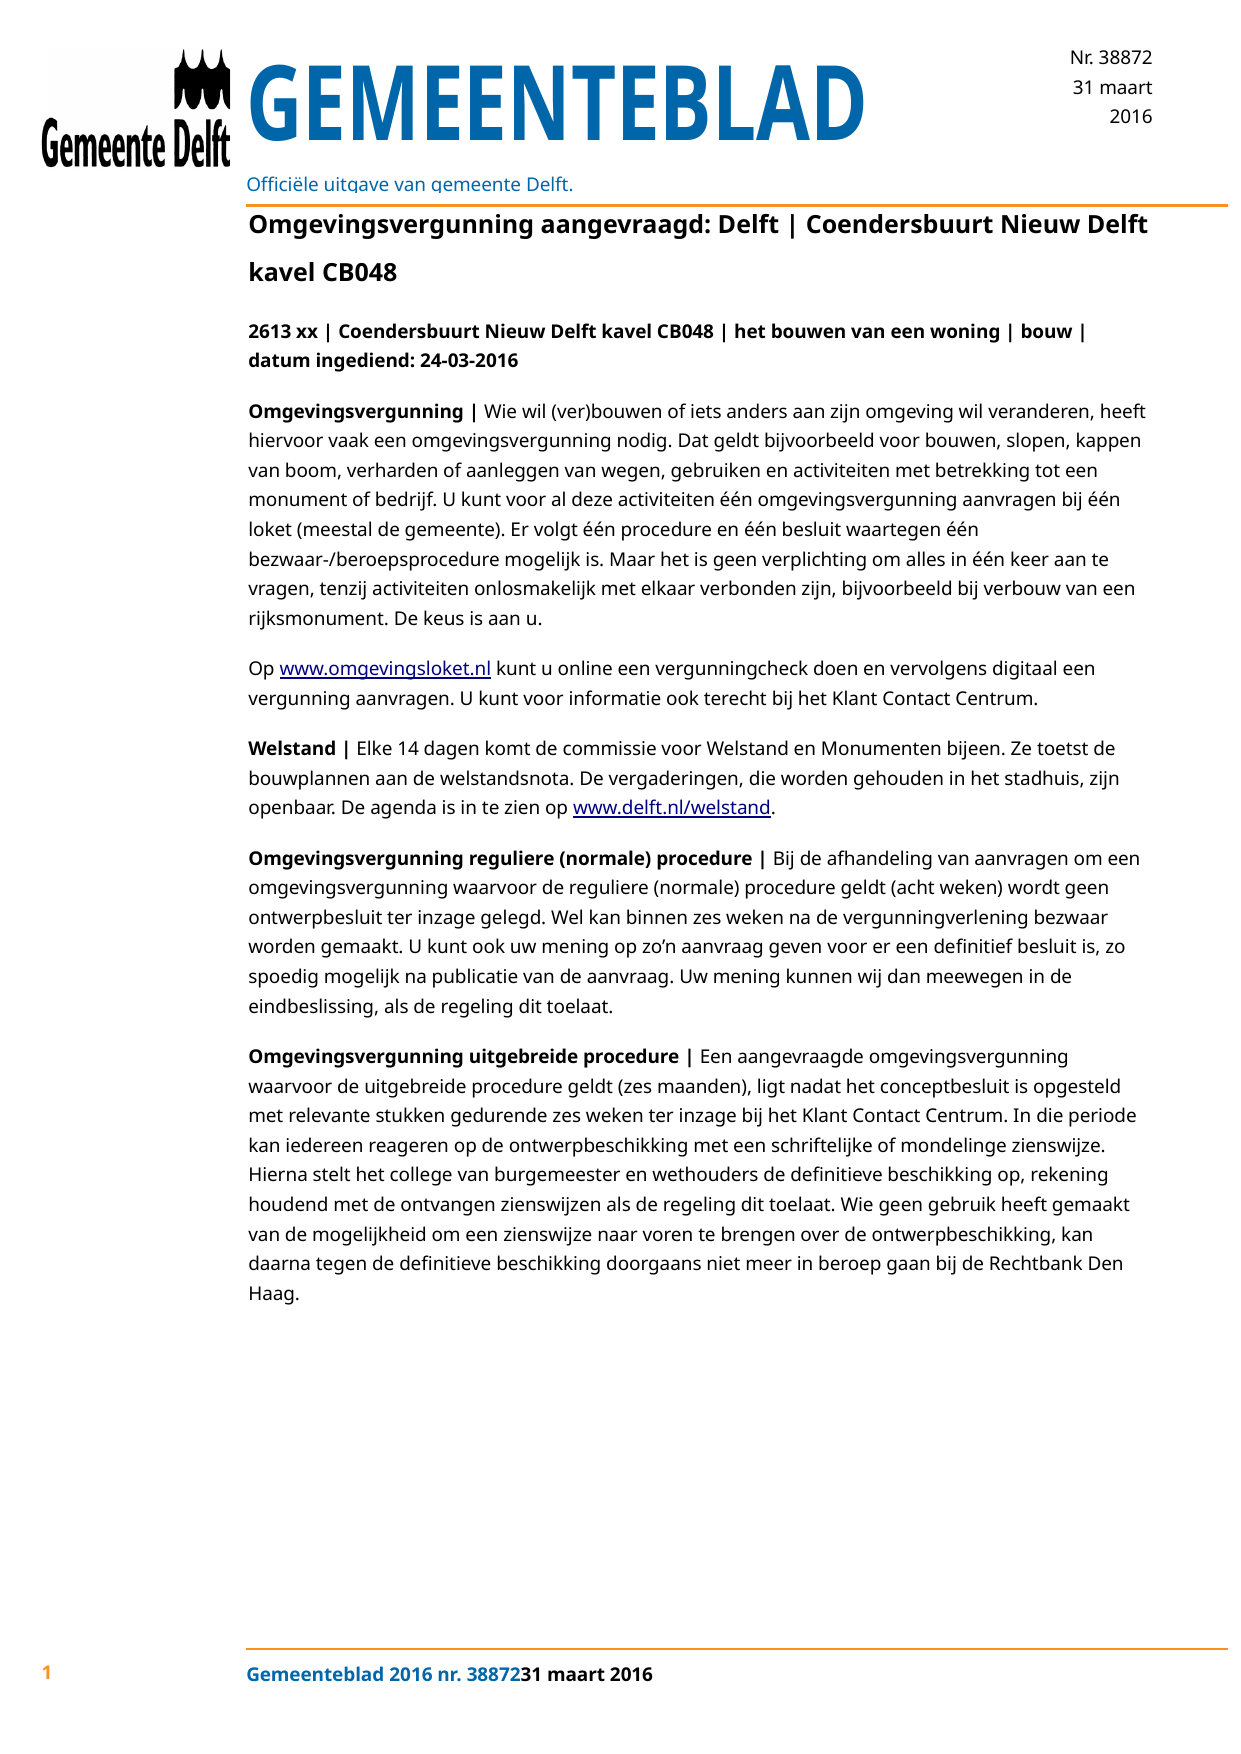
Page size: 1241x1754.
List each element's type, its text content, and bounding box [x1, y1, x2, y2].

text Omgevingsvergunning reguliere (normale) procedure | Bij de afhandeling van aanvragen om een omgevingsvergunning waarvoor de reguliere (normale) procedure geldt (acht weken) wordt geen ontwerpbesluit ter inzage gelegd. Wel kan binnen zes weken na de vergunningverlening bezwaar worden gemaakt. U kunt ook uw mening op zo’n aanvraag geven voor er een definitief besluit is, zo spoedig mogelijk na publicatie van de aanvraag. Uw mening kunnen wij dan meewegen in de eindbeslissing, als de regeling dit toelaat. [248, 845, 1152, 1019]
text Omgevingsvergunning aangevraagd: Delft | Coendersbuurt Nieuw Delft kavel CB048 [248, 207, 1152, 288]
text Omgevingsvergunning uitgebreide procedure | Een aangevraagde omgevingsvergunning waarvoor de uitgebreide procedure geldt (zes maanden), ligt nadat het conceptbesluit is opgesteld met relevante stukken gedurende zes weken ter inzage bij het Klant Contact Centrum. In die periode kan iedereen reageren op de ontwerpbeschikking met een schriftelijke of mondelinge zienswijze. Hierna stelt het college van burgemeester en wethouders de definitieve beschikking op, rekening houdend met de ontvangen zienswijzen als de regeling dit toelaat. Wie geen gebruik heeft gemaakt van de mogelijkheid om een zienswijze naar voren te brengen over de ontwerpbeschikking, kan daarna tegen de definitieve beschikking doorgaans niet meer in beroep gaan bij de Rechtbank Den Haag. [248, 1043, 1152, 1306]
text 2613 xx | Coendersbuurt Nieuw Delft kavel CB048 | het bouwen van een woning | bouw | datum ingediend: 24-03-2016 [248, 318, 1152, 373]
text Welstand | Elke 14 dagen komt de commissie voor Welstand en Monumenten bijeen. Ze toetst de bouwplannen aan de welstandsnota. De vergaderingen, die worden gehouden in het stadhuis, zijn openbaar. De agenda is in te zien op www.delft.nl/welstand. [248, 735, 1152, 820]
picture [41, 47, 231, 172]
text Omgevingsvergunning | Wie wil (ver)bouwen of iets anders aan zijn omgeving wil veranderen, heeft hiervoor vaak een omgevingsvergunning nodig. Dat geldt bijvoorbeeld voor bouwen, slopen, kappen van boom, verharden of aanleggen van wegen, gebruiken en activiteiten met betrekking tot een monument of bedrijf. U kunt voor al deze activiteiten één omgevingsvergunning aanvragen bij één loket (meestal de gemeente). Er volgt één procedure en één besluit waartegen één bezwaar-/beroepsprocedure mogelijk is. Maar het is geen verplichting om alles in één keer aan te vragen, tenzij activiteiten onlosmakelijk met elkaar verbonden zijn, bijvoorbeeld bij verbouw van een rijksmonument. De keus is aan u. [248, 398, 1152, 631]
text Op www.omgevingsloket.nl kunt u online een vergunningcheck doen en vervolgens digitaal een vergunning aanvragen. U kunt voor informatie ook terecht bij het Klant Contact Centrum. [248, 655, 1152, 711]
